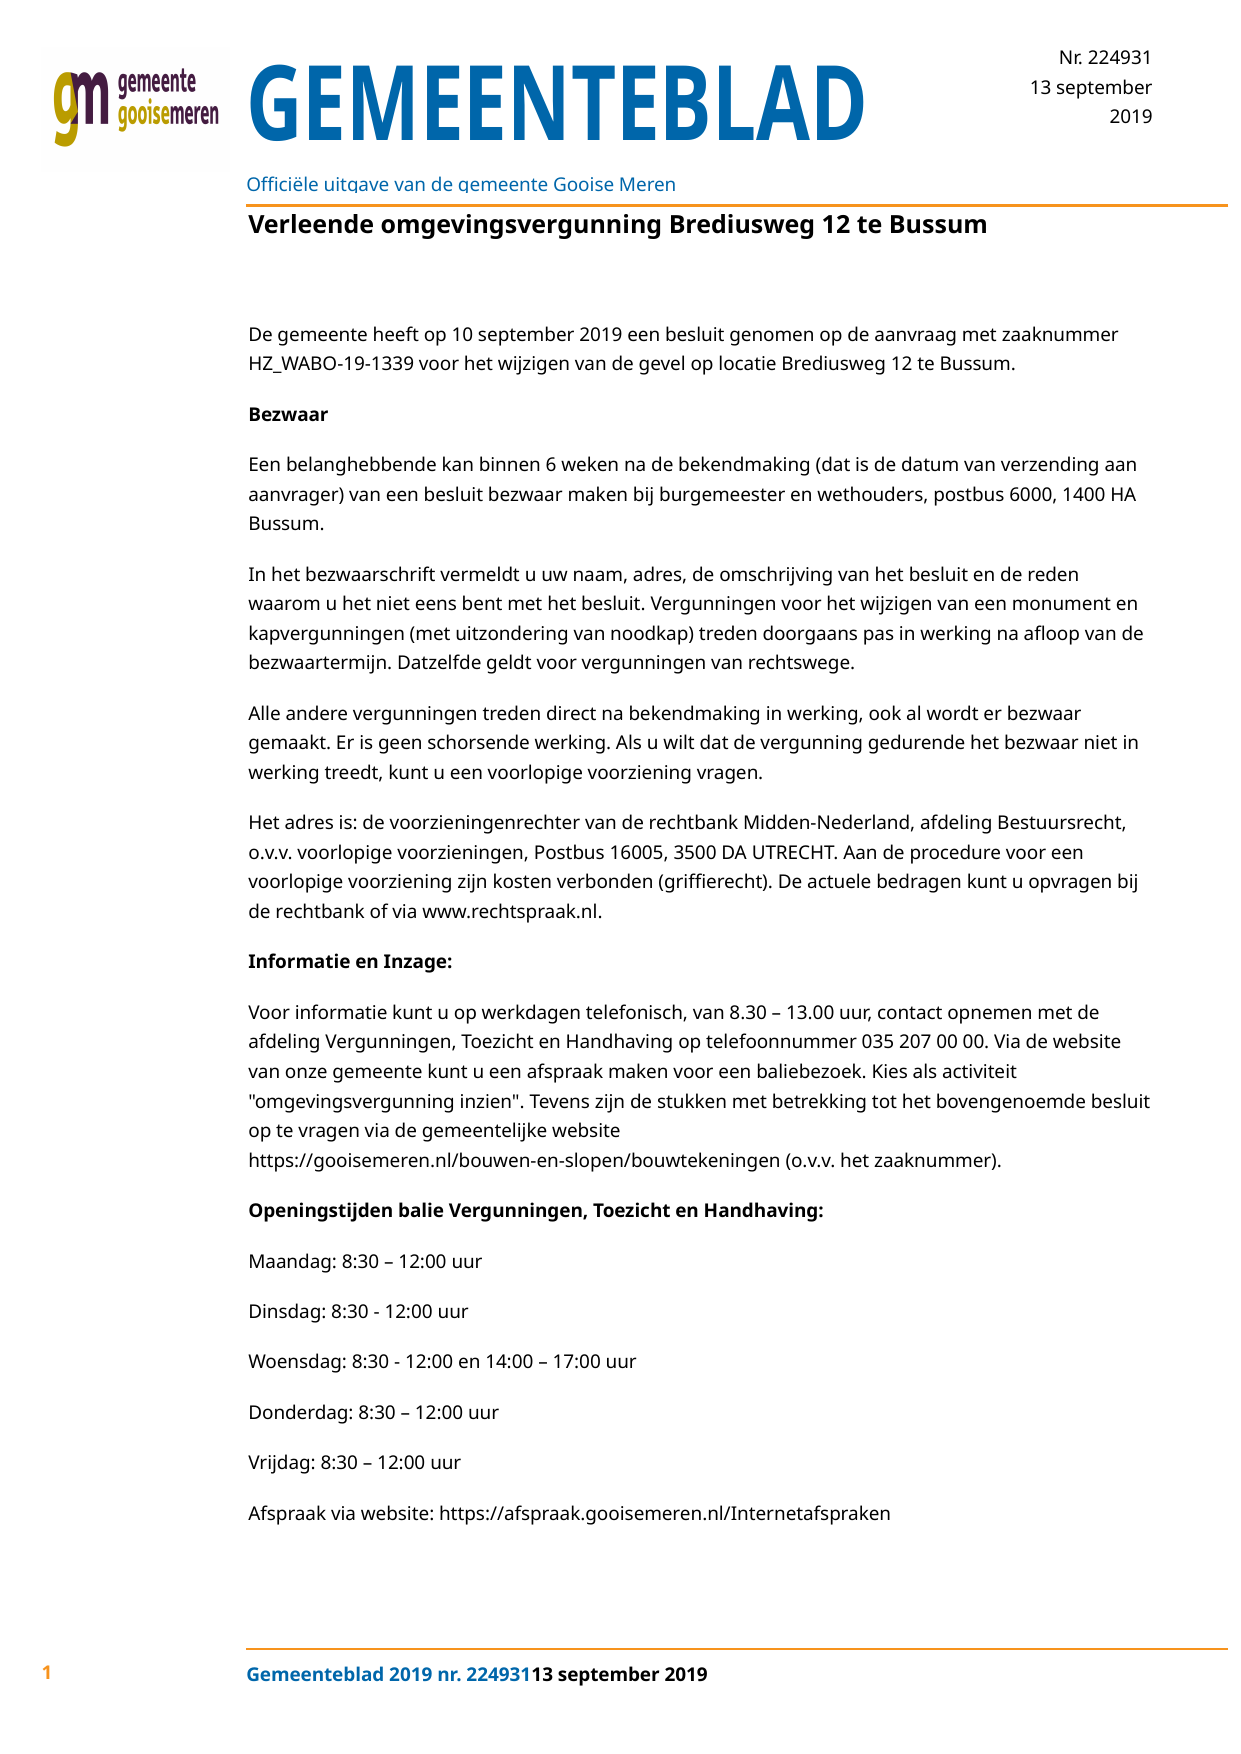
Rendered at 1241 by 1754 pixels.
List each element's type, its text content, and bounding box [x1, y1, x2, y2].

text Afspraak via website: https://afspraak.gooisemeren.nl/Internetafspraken [248, 1500, 1152, 1526]
text Een belanghebbende kan binnen 6 weken na de bekendmaking (dat is de datum van verzending aan aanvrager) van een besluit bezwaar maken bij burgemeester en wethouders, postbus 6000, 1400 HA Bussum. [248, 451, 1152, 536]
text Alle andere vergunningen treden direct na bekendmaking in werking, ook al wordt er bezwaar gemaakt. Er is geen schorsende werking. Als u wilt dat de vergunning gedurende het bezwaar niet in werking treedt, kunt u een voorlopige voorziening vragen. [248, 700, 1152, 785]
text Dinsdag: 8:30 - 12:00 uur [248, 1298, 1152, 1324]
text Verleende omgevingsvergunning Brediusweg 12 te Bussum [248, 207, 1152, 241]
text Donderdag: 8:30 – 12:00 uur [248, 1399, 1152, 1425]
text In het bezwaarschrift vermeldt u uw naam, adres, de omschrijving van het besluit en de reden waarom u het niet eens bent met het besluit. Vergunningen voor het wijzigen van een monument en kapvergunningen (met uitzondering van noodkap) treden doorgaans pas in werking na afloop van de bezwaartermijn. Datzelfde geldt voor vergunningen van rechtswege. [248, 561, 1152, 675]
text Informatie en Inzage: [248, 949, 1152, 974]
text Het adres is: de voorzieningenrechter van de rechtbank Midden-Nederland, afdeling Bestuursrecht, o.v.v. voorlopige voorzieningen, Postbus 16005, 3500 DA UTRECHT. Aan de procedure voor een voorlopige voorziening zijn kosten verbonden (griffierecht). De actuele bedragen kunt u opvragen bij de rechtbank of via www.rechtspraak.nl. [248, 809, 1152, 924]
text Bezwaar [248, 401, 1152, 426]
picture [41, 47, 231, 172]
text De gemeente heeft op 10 september 2019 een besluit genomen op de aanvraag met zaaknummer HZ_WABO-19-1339 voor het wijzigen van de gevel op locatie Brediusweg 12 te Bussum. [248, 321, 1152, 376]
text Voor informatie kunt u op werkdagen telefonisch, van 8.30 – 13.00 uur, contact opnemen met de afdeling Vergunningen, Toezicht en Handhaving op telefoonnummer 035 207 00 00. Via de website van onze gemeente kunt u een afspraak maken voor een baliebezoek. Kies als activiteit "omgevingsvergunning inzien". Tevens zijn de stukken met betrekking tot het bovengenoemde besluit op te vragen via de gemeentelijke website https://gooisemeren.nl/bouwen-en-slopen/bouwtekeningen (o.v.v. het zaaknummer). [248, 999, 1152, 1173]
text Maandag: 8:30 – 12:00 uur [248, 1248, 1152, 1273]
text Woensdag: 8:30 - 12:00 en 14:00 – 17:00 uur [248, 1349, 1152, 1374]
text Openingstijden balie Vergunningen, Toezicht en Handhaving: [248, 1197, 1152, 1223]
text Vrijdag: 8:30 – 12:00 uur [248, 1449, 1152, 1475]
